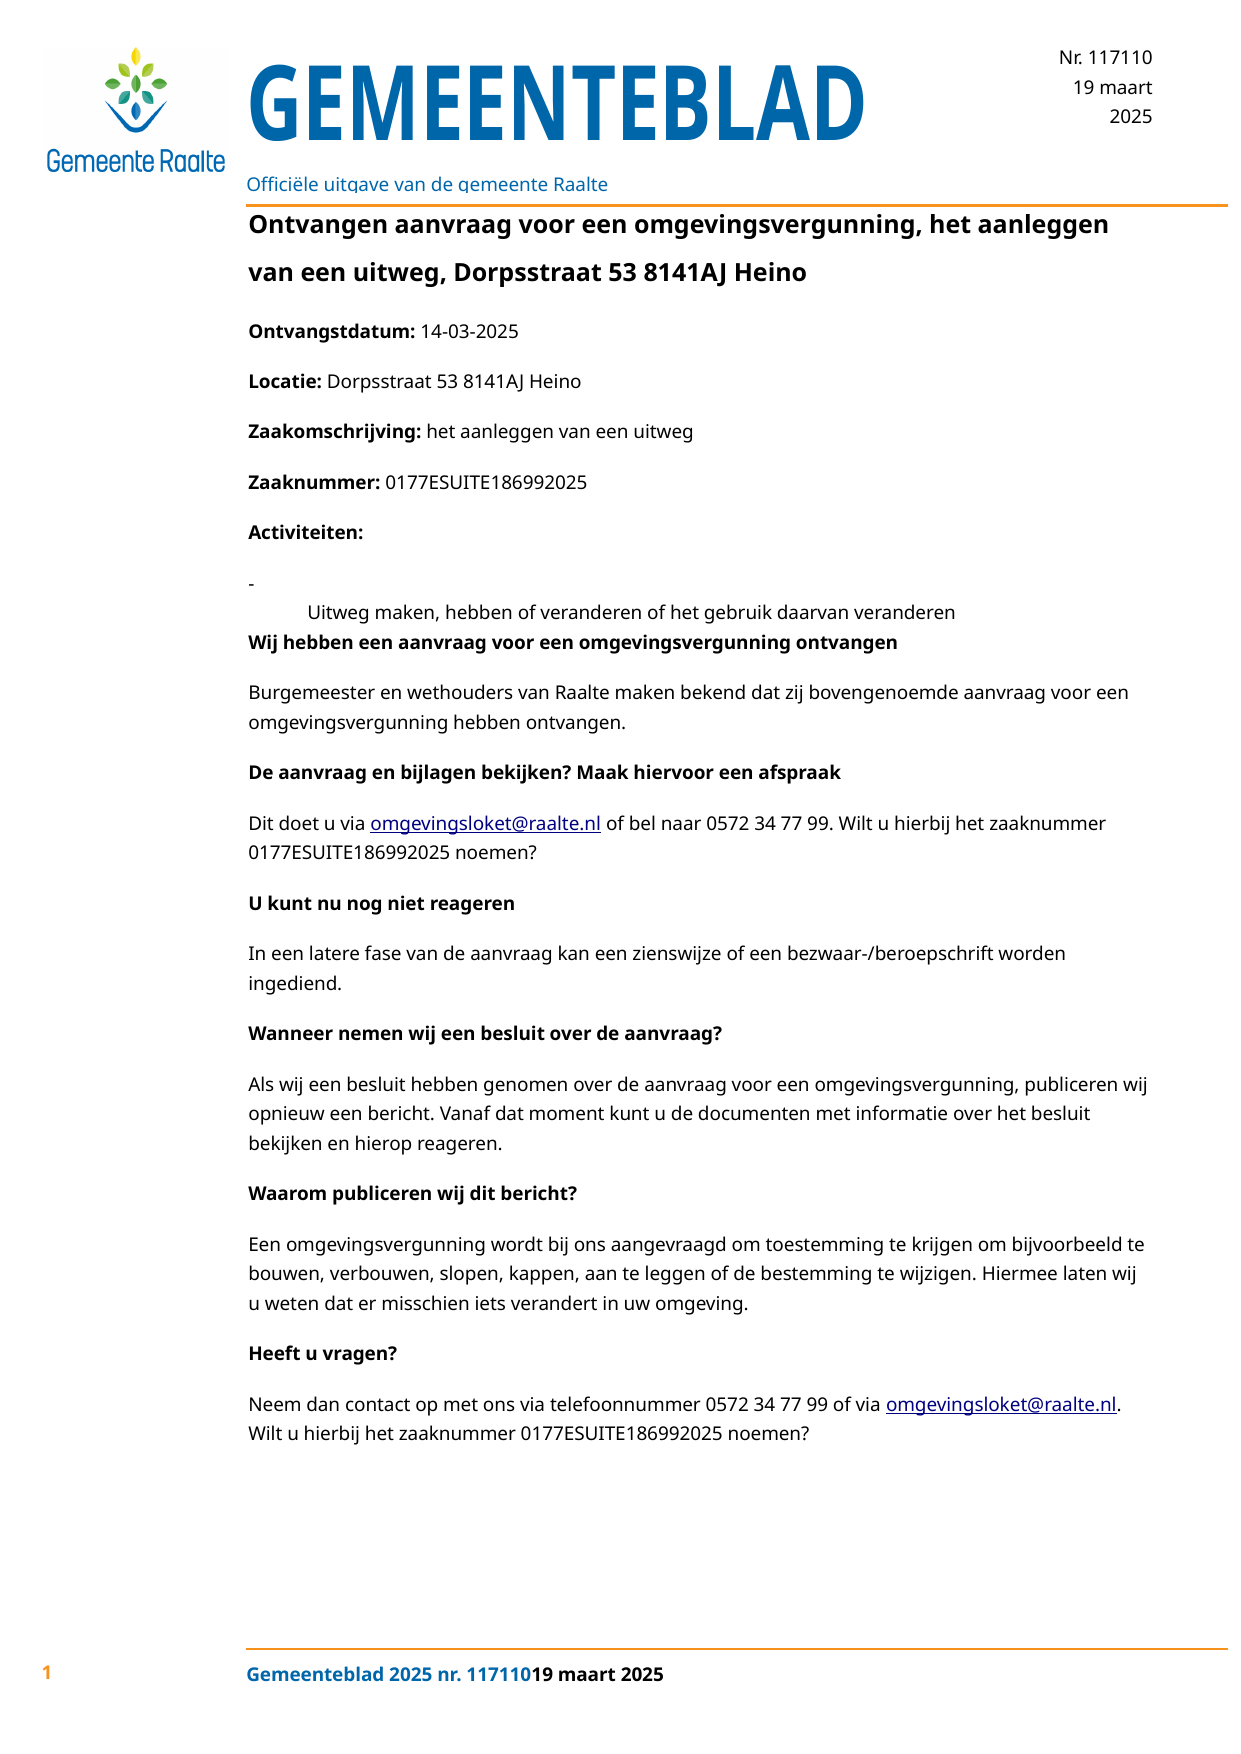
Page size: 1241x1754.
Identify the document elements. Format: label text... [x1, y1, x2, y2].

text Neem dan contact op met ons via telefoonnummer 0572 34 77 99 of via omgevingsloket@raalte.nl. Wilt u hierbij het zaaknummer 0177ESUITE186992025 noemen? [248, 1391, 1152, 1446]
text Wij hebben een aanvraag voor een omgevingsvergunning ontvangen [248, 629, 1152, 655]
text Zaakomschrijving: het aanleggen van een uitweg [248, 419, 1152, 444]
text Dit doet u via omgevingsloket@raalte.nl of bel naar 0572 34 77 99. Wilt u hierbij het zaaknummer 0177ESUITE186992025 noemen? [248, 810, 1152, 865]
text U kunt nu nog niet reageren [248, 890, 1152, 916]
text Locatie: Dorpsstraat 53 8141AJ Heino [248, 368, 1152, 394]
text Ontvangstdatum: 14-03-2025 [248, 318, 1152, 344]
text Een omgevingsvergunning wordt bij ons aangevraagd om toestemming te krijgen om bijvoorbeeld te bouwen, verbouwen, slopen, kappen, aan te leggen of de bestemming te wijzigen. Hiermee laten wij u weten dat er misschien iets verandert in uw omgeving. [248, 1231, 1152, 1316]
picture [41, 47, 231, 172]
text Als wij een besluit hebben genomen over de aanvraag voor een omgevingsvergunning, publiceren wij opnieuw een bericht. Vanaf dat moment kunt u de documenten met informatie over het besluit bekijken en hierop reageren. [248, 1071, 1152, 1156]
text Zaaknummer: 0177ESUITE186992025 [248, 469, 1152, 495]
text In een latere fase van de aanvraag kan een zienswijze of een bezwaar-/beroepschrift worden ingediend. [248, 940, 1152, 996]
text De aanvraag en bijlagen bekijken? Maak hiervoor een afspraak [248, 759, 1152, 785]
text Burgemeester en wethouders van Raalte maken bekend dat zij bovengenoemde aanvraag voor een omgevingsvergunning hebben ontvangen. [248, 679, 1152, 735]
text Heeft u vragen? [248, 1340, 1152, 1366]
list Uitweg maken, hebben of veranderen of het gebruik daarvan veranderen [248, 599, 1152, 625]
text Activiteiten: [248, 519, 1152, 545]
text Ontvangen aanvraag voor een omgevingsvergunning, het aanleggen van een uitweg, Dorpsstraat 53 8141AJ Heino [248, 207, 1152, 288]
text Waarom publiceren wij dit bericht? [248, 1180, 1152, 1206]
text Wanneer nemen wij een besluit over de aanvraag? [248, 1020, 1152, 1046]
